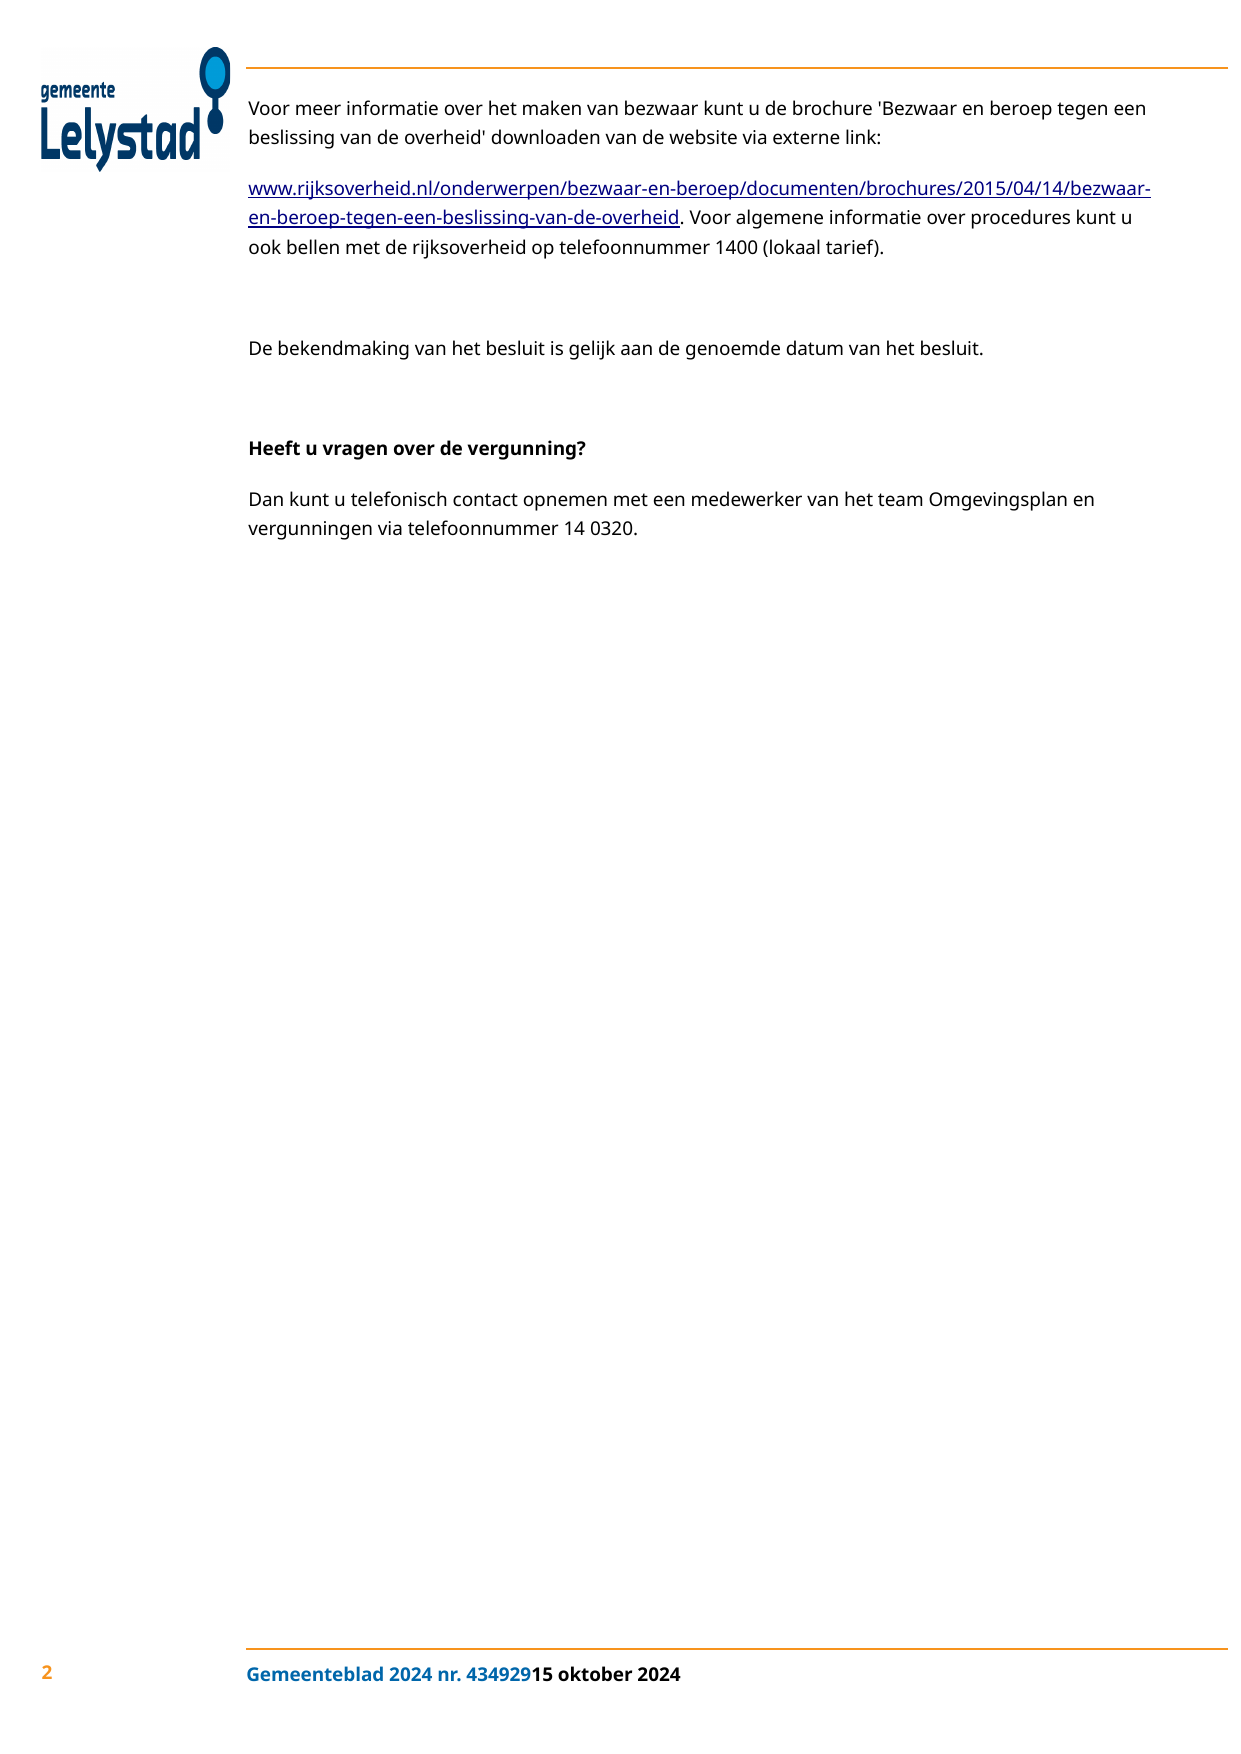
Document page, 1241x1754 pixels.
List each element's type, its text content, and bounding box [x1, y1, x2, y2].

text De bekendmaking van het besluit is gelijk aan de genoemde datum van het besluit. [248, 335, 1152, 361]
text Voor meer informatie over het maken van bezwaar kunt u de brochure 'Bezwaar en beroep tegen een beslissing van de overheid' downloaden van de website via externe link: [248, 95, 1152, 150]
text Heeft u vragen over de vergunning? [248, 436, 1152, 461]
text Dan kunt u telefonisch contact opnemen met een medewerker van het team Omgevingsplan en vergunningen via telefoonnummer 14 0320. [248, 486, 1152, 541]
picture [41, 47, 231, 172]
text www.rijksoverheid.nl/onderwerpen/bezwaar-en-beroep/documenten/brochures/2015/04/14/bezwaar-en-beroep-tegen-een-beslissing-van-de-overheid. Voor algemene informatie over procedures kunt u ook bellen met de rijksoverheid op telefoonnummer 1400 (lokaal tarief). [248, 175, 1152, 260]
